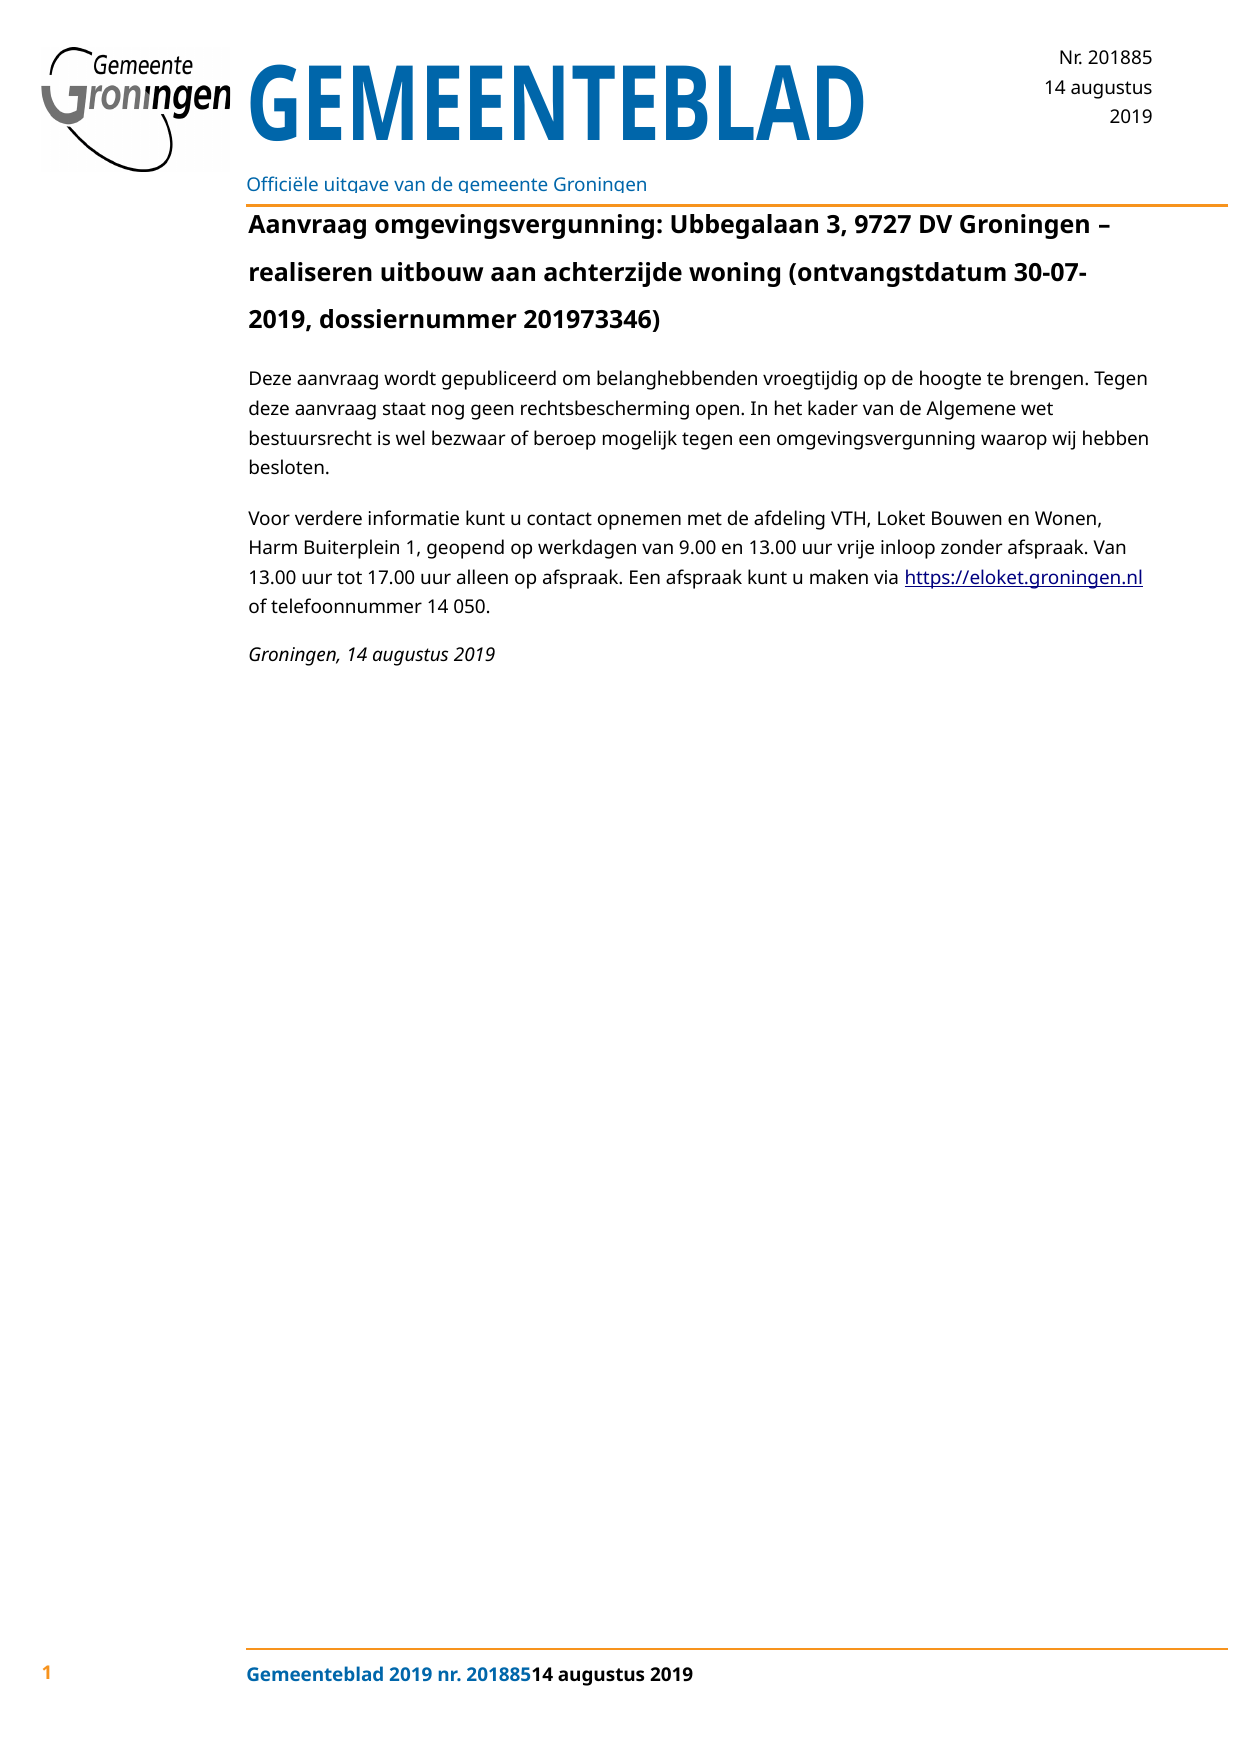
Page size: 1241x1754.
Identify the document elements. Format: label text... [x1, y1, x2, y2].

text Voor verdere informatie kunt u contact opnemen met de afdeling VTH, Loket Bouwen en Wonen, Harm Buiterplein 1, geopend op werkdagen van 9.00 en 13.00 uur vrije inloop zonder afspraak. Van 13.00 uur tot 17.00 uur alleen op afspraak. Een afspraak kunt u maken via https://eloket.groningen.nl of telefoonnummer 14 050. [248, 505, 1152, 619]
picture [41, 47, 231, 172]
text Deze aanvraag wordt gepubliceerd om belanghebbenden vroegtijdig op de hoogte te brengen. Tegen deze aanvraag staat nog geen rechtsbescherming open. In het kader van de Algemene wet bestuursrecht is wel bezwaar of beroep mogelijk tegen een omgevingsvergunning waarop wij hebben besloten. [248, 366, 1152, 480]
text Groningen, 14 augustus 2019 [248, 641, 1152, 667]
text Aanvraag omgevingsvergunning: Ubbegalaan 3, 9727 DV Groningen – realiseren uitbouw aan achterzijde woning (ontvangstdatum 30-07-2019, dossiernummer 201973346) [248, 207, 1152, 336]
